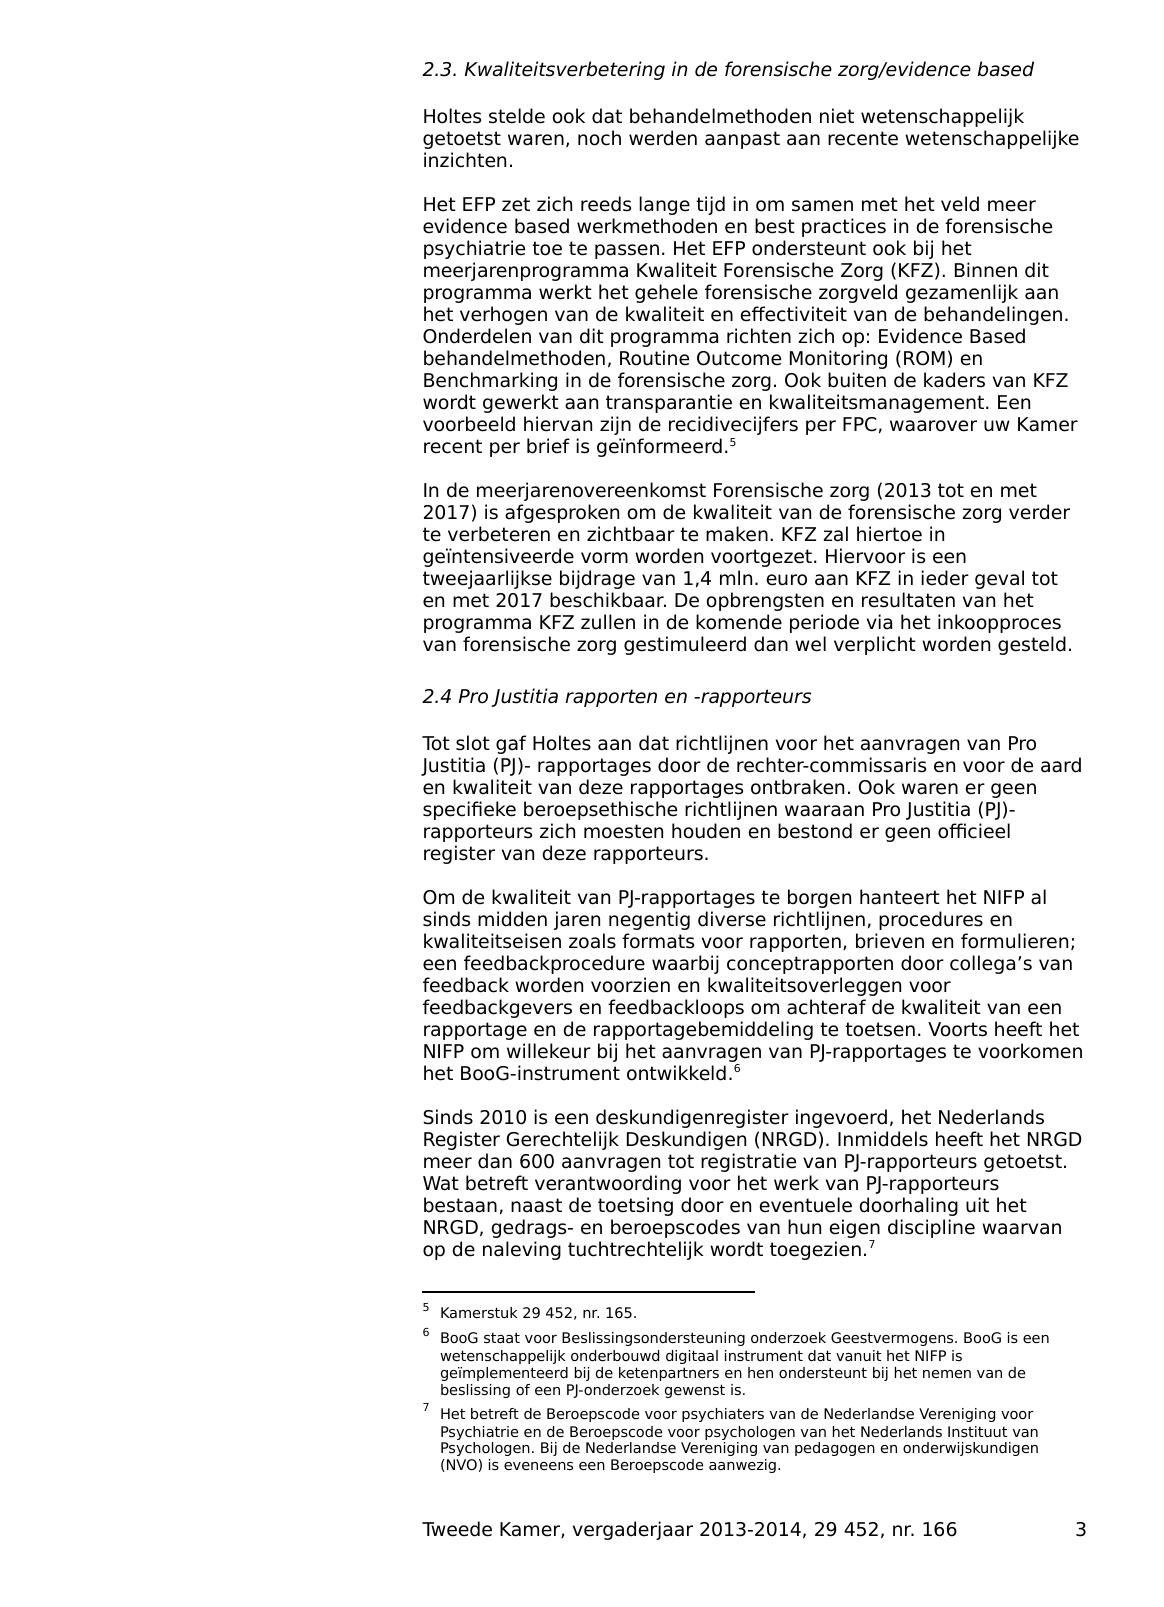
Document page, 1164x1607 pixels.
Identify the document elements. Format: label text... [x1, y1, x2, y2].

subtitle 2.4 Pro Justitia rapporten en -rapporteurs [422, 686, 1087, 708]
text In de meerjarenovereenkomst Forensische zorg (2013 tot en met 2017) is afgesproken om de kwaliteit van de forensische zorg verder te verbeteren en zichtbaar te maken. KFZ zal hiertoe in geïntensiveerde vorm worden voortgezet. Hiervoor is een tweejaarlijkse bijdrage van 1,4 mln. euro aan KFZ in ieder geval tot en met 2017 beschikbaar. De opbrengsten en resultaten van het programma KFZ zullen in de komende periode via het inkoopproces van forensische zorg gestimuleerd dan wel verplicht worden gesteld. [422, 480, 1087, 656]
text Holtes stelde ook dat behandelmethoden niet wetenschappelijk getoetst waren, noch werden aanpast aan recente wetenschappelijke inzichten. [422, 106, 1087, 172]
text Het EFP zet zich reeds lange tijd in om samen met het veld meer evidence based werkmethoden en best practices in de forensische psychiatrie toe te passen. Het EFP ondersteunt ook bij het meerjarenprogramma Kwaliteit Forensische Zorg (KFZ). Binnen dit programma werkt het gehele forensische zorgveld gezamenlijk aan het verhogen van de kwaliteit en effectiviteit van de behandelingen. Onderdelen van dit programma richten zich op: Evidence Based behandelmethoden, Routine Outcome Monitoring (ROM) en Benchmarking in de forensische zorg. Ook buiten de kaders van KFZ wordt gewerkt aan transparantie en kwaliteitsmanagement. Een voorbeeld hiervan zijn de recidivecijfers per FPC, waarover uw Kamer recent per brief is geïnformeerd. [422, 194, 1087, 458]
text Het betreft de Beroepscode voor psychiaters van de Nederlandse Vereniging voor Psychiatrie en de Beroepscode voor psychologen van het Nederlands Instituut van Psychologen. Bij de Nederlandse Vereniging van pedagogen en onderwijskundigen (NVO) is eveneens een Beroepscode aanwezig. [422, 1402, 1087, 1474]
text Kamerstuk 29 452, nr. 165. [422, 1301, 1087, 1323]
text Tot slot gaf Holtes aan dat richtlijnen voor het aanvragen van Pro Justitia (PJ)- rapportages door de rechter-commissaris en voor de aard en kwaliteit van deze rapportages ontbraken. Ook waren er geen specifieke beroepsethische richtlijnen waaraan Pro Justitia (PJ)-rapporteurs zich moesten houden en bestond er geen officieel register van deze rapporteurs. [422, 733, 1087, 865]
text BooG staat voor Beslissingsondersteuning onderzoek Geestvermogens. BooG is een wetenschappelijk onderbouwd digitaal instrument dat vanuit het NIFP is geïmplementeerd bij de ketenpartners en hen ondersteunt bij het nemen van de beslissing of een PJ-onderzoek gewenst is. [422, 1326, 1087, 1399]
text Sinds 2010 is een deskundigenregister ingevoerd, het Nederlands Register Gerechtelijk Deskundigen (NRGD). Inmiddels heeft het NRGD meer dan 600 aanvragen tot registratie van PJ-rapporteurs getoetst. Wat betreft verantwoording voor het werk van PJ-rapporteurs bestaan, naast de toetsing door en eventuele doorhaling uit het NRGD, gedrags- en beroepscodes van hun eigen discipline waarvan op de naleving tuchtrechtelijk wordt toegezien. [422, 1107, 1087, 1261]
text Om de kwaliteit van PJ-rapportages te borgen hanteert het NIFP al sinds midden jaren negentig diverse richtlijnen, procedures en kwaliteitseisen zoals formats voor rapporten, brieven en formulieren; een feedbackprocedure waarbij conceptrapporten door collega’s van feedback worden voorzien en kwaliteitsoverleggen voor feedbackgevers en feedbackloops om achteraf de kwaliteit van een rapportage en de rapportagebemiddeling te toetsen. Voorts heeft het NIFP om willekeur bij het aanvragen van PJ-rapportages te voorkomen het BooG-instrument ontwikkeld. [422, 887, 1087, 1085]
subtitle 2.3. Kwaliteitsverbetering in de forensische zorg/evidence based [422, 59, 1087, 81]
